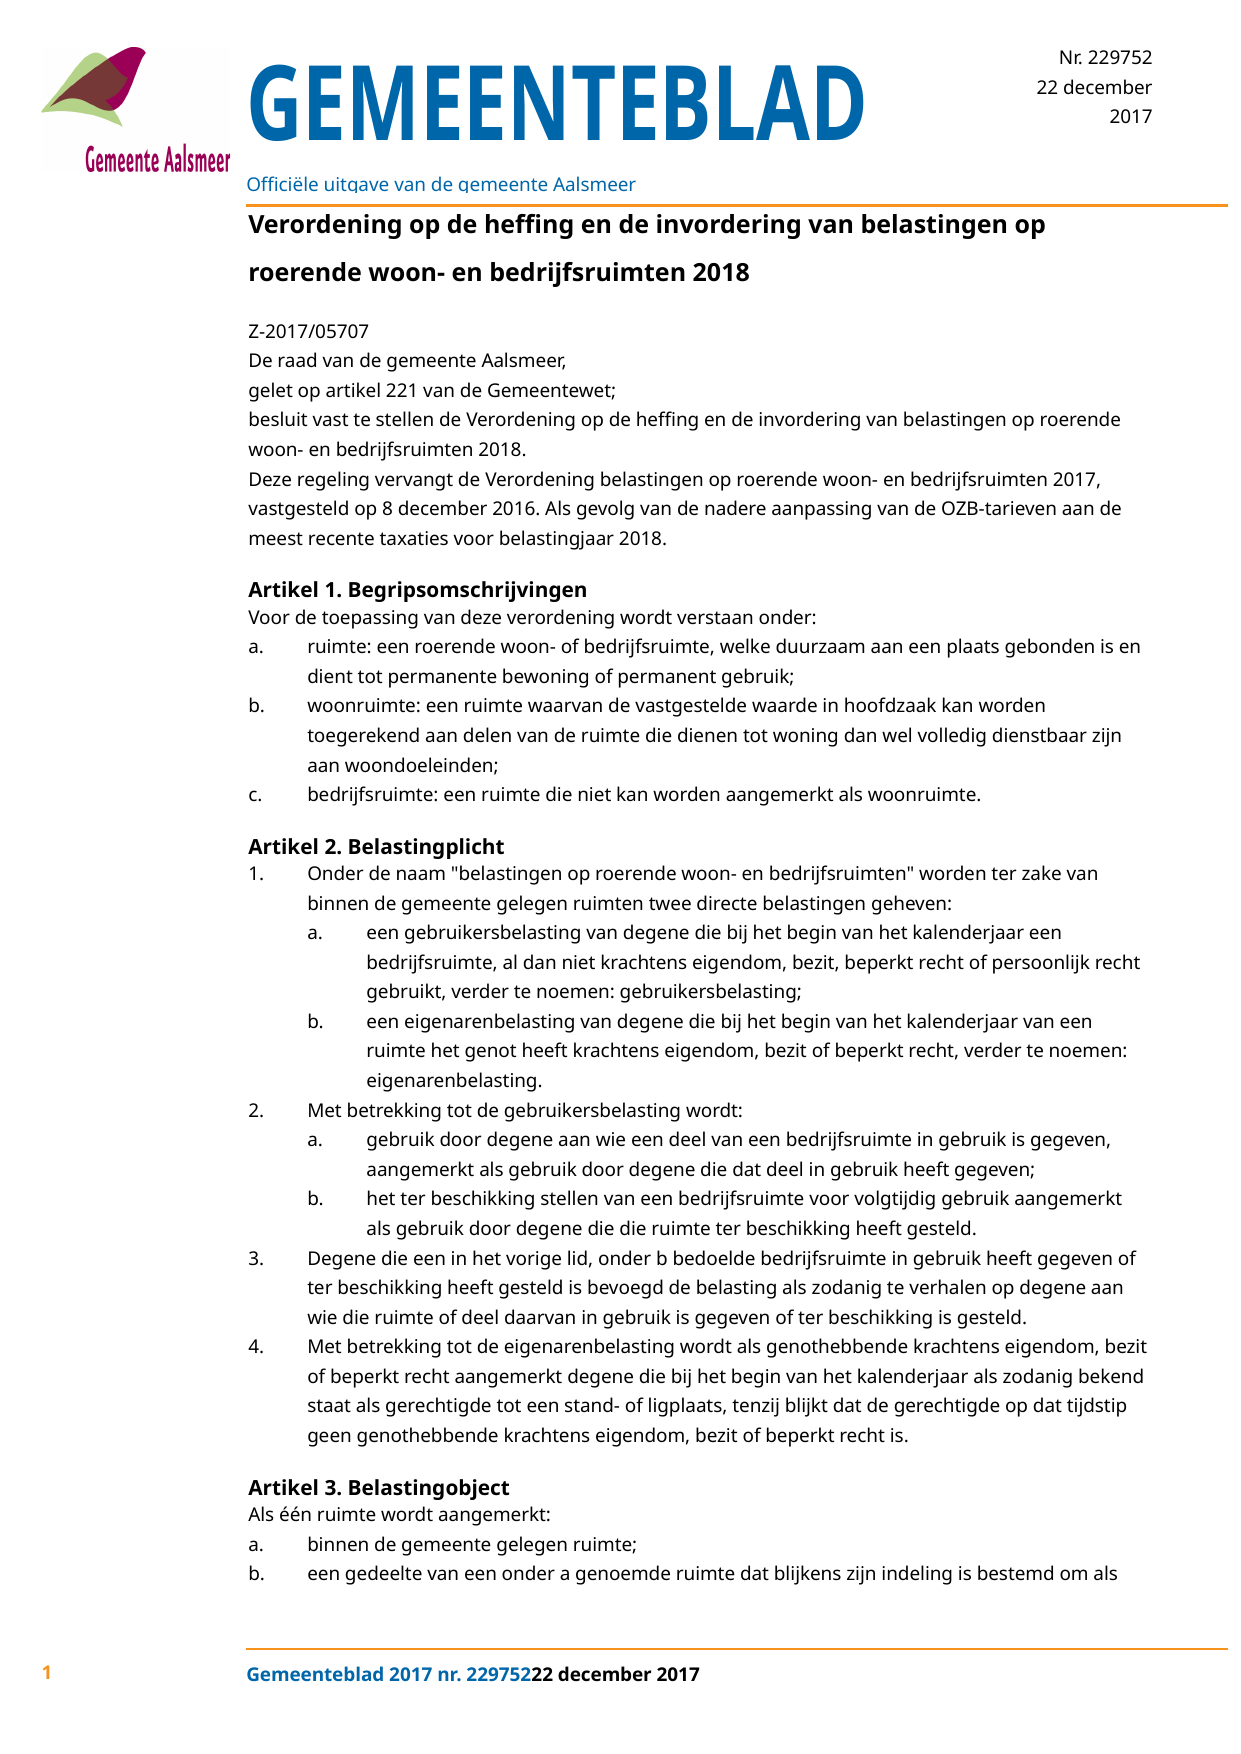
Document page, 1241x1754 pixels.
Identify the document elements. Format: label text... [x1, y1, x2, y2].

list een eigenarenbelasting van degene die bij het begin van het kalenderjaar van een ruimte het genot heeft krachtens eigendom, bezit of beperkt recht, verder te noemen: eigenarenbelasting. [307, 1008, 1152, 1093]
text Z-2017/05707 [248, 318, 1152, 344]
text De raad van de gemeente Aalsmeer, [248, 347, 1152, 373]
list een gedeelte van een onder a genoemde ruimte dat blijkens zijn indeling is bestemd om als [248, 1560, 1152, 1586]
list Degene die een in het vorige lid, onder b bedoelde bedrijfsruimte in gebruik heeft gegeven of ter beschikking heeft gesteld is bevoegd de belasting als zodanig te verhalen op degene aan wie die ruimte of deel daarvan in gebruik is gegeven of ter beschikking is gesteld. [248, 1245, 1152, 1330]
list gebruik door degene aan wie een deel van een bedrijfsruimte in gebruik is gegeven, aangemerkt als gebruik door degene die dat deel in gebruik heeft gegeven; [307, 1126, 1152, 1182]
list Onder de naam "belastingen op roerende woon- en bedrijfsruimten" worden ter zake van binnen de gemeente gelegen ruimten twee directe belastingen geheven: [248, 860, 1152, 916]
text Artikel 3. Belastingobject [248, 1473, 1152, 1501]
list binnen de gemeente gelegen ruimte; [248, 1531, 1152, 1556]
list een gebruikersbelasting van degene die bij het begin van het kalenderjaar een bedrijfsruimte, al dan niet krachtens eigendom, bezit, beperkt recht of persoonlijk recht gebruikt, verder te noemen: gebruikersbelasting; [307, 919, 1152, 1004]
list bedrijfsruimte: een ruimte die niet kan worden aangemerkt als woonruimte. [248, 781, 1152, 807]
text besluit vast te stellen de Verordening op de heffing en de invordering van belastingen op roerende woon- en bedrijfsruimten 2018. [248, 407, 1152, 462]
picture [41, 47, 231, 172]
text Artikel 2. Belastingplicht [248, 832, 1152, 860]
list woonruimte: een ruimte waarvan de vastgestelde waarde in hoofdzaak kan worden toegerekend aan delen van de ruimte die dienen tot woning dan wel volledig dienstbaar zijn aan woondoeleinden; [248, 693, 1152, 777]
text Voor de toepassing van deze verordening wordt verstaan onder: [248, 604, 1152, 629]
text Verordening op de heffing en de invordering van belastingen op roerende woon- en bedrijfsruimten 2018 [248, 207, 1152, 288]
text Artikel 1. Begripsomschrijvingen [248, 575, 1152, 604]
text Als één ruimte wordt aangemerkt: [248, 1501, 1152, 1527]
list ruimte: een roerende woon- of bedrijfsruimte, welke duurzaam aan een plaats gebonden is en dient tot permanente bewoning of permanent gebruik; [248, 633, 1152, 689]
list het ter beschikking stellen van een bedrijfsruimte voor volgtijdig gebruik aangemerkt als gebruik door degene die die ruimte ter beschikking heeft gesteld. [307, 1186, 1152, 1241]
list Met betrekking tot de eigenarenbelasting wordt als genothebbende krachtens eigendom, bezit of beperkt recht aangemerkt degene die bij het begin van het kalenderjaar als zodanig bekend staat als gerechtigde tot een stand- of ligplaats, tenzij blijkt dat de gerechtigde op dat tijdstip geen genothebbende krachtens eigendom, bezit of beperkt recht is. [248, 1333, 1152, 1448]
text Deze regeling vervangt de Verordening belastingen op roerende woon- en bedrijfsruimten 2017, vastgesteld op 8 december 2016. Als gevolg van de nadere aanpassing van de OZB-tarieven aan de meest recente taxaties voor belastingjaar 2018. [248, 466, 1152, 551]
list Met betrekking tot de gebruikersbelasting wordt: [248, 1097, 1152, 1123]
text gelet op artikel 221 van de Gemeentewet; [248, 377, 1152, 403]
